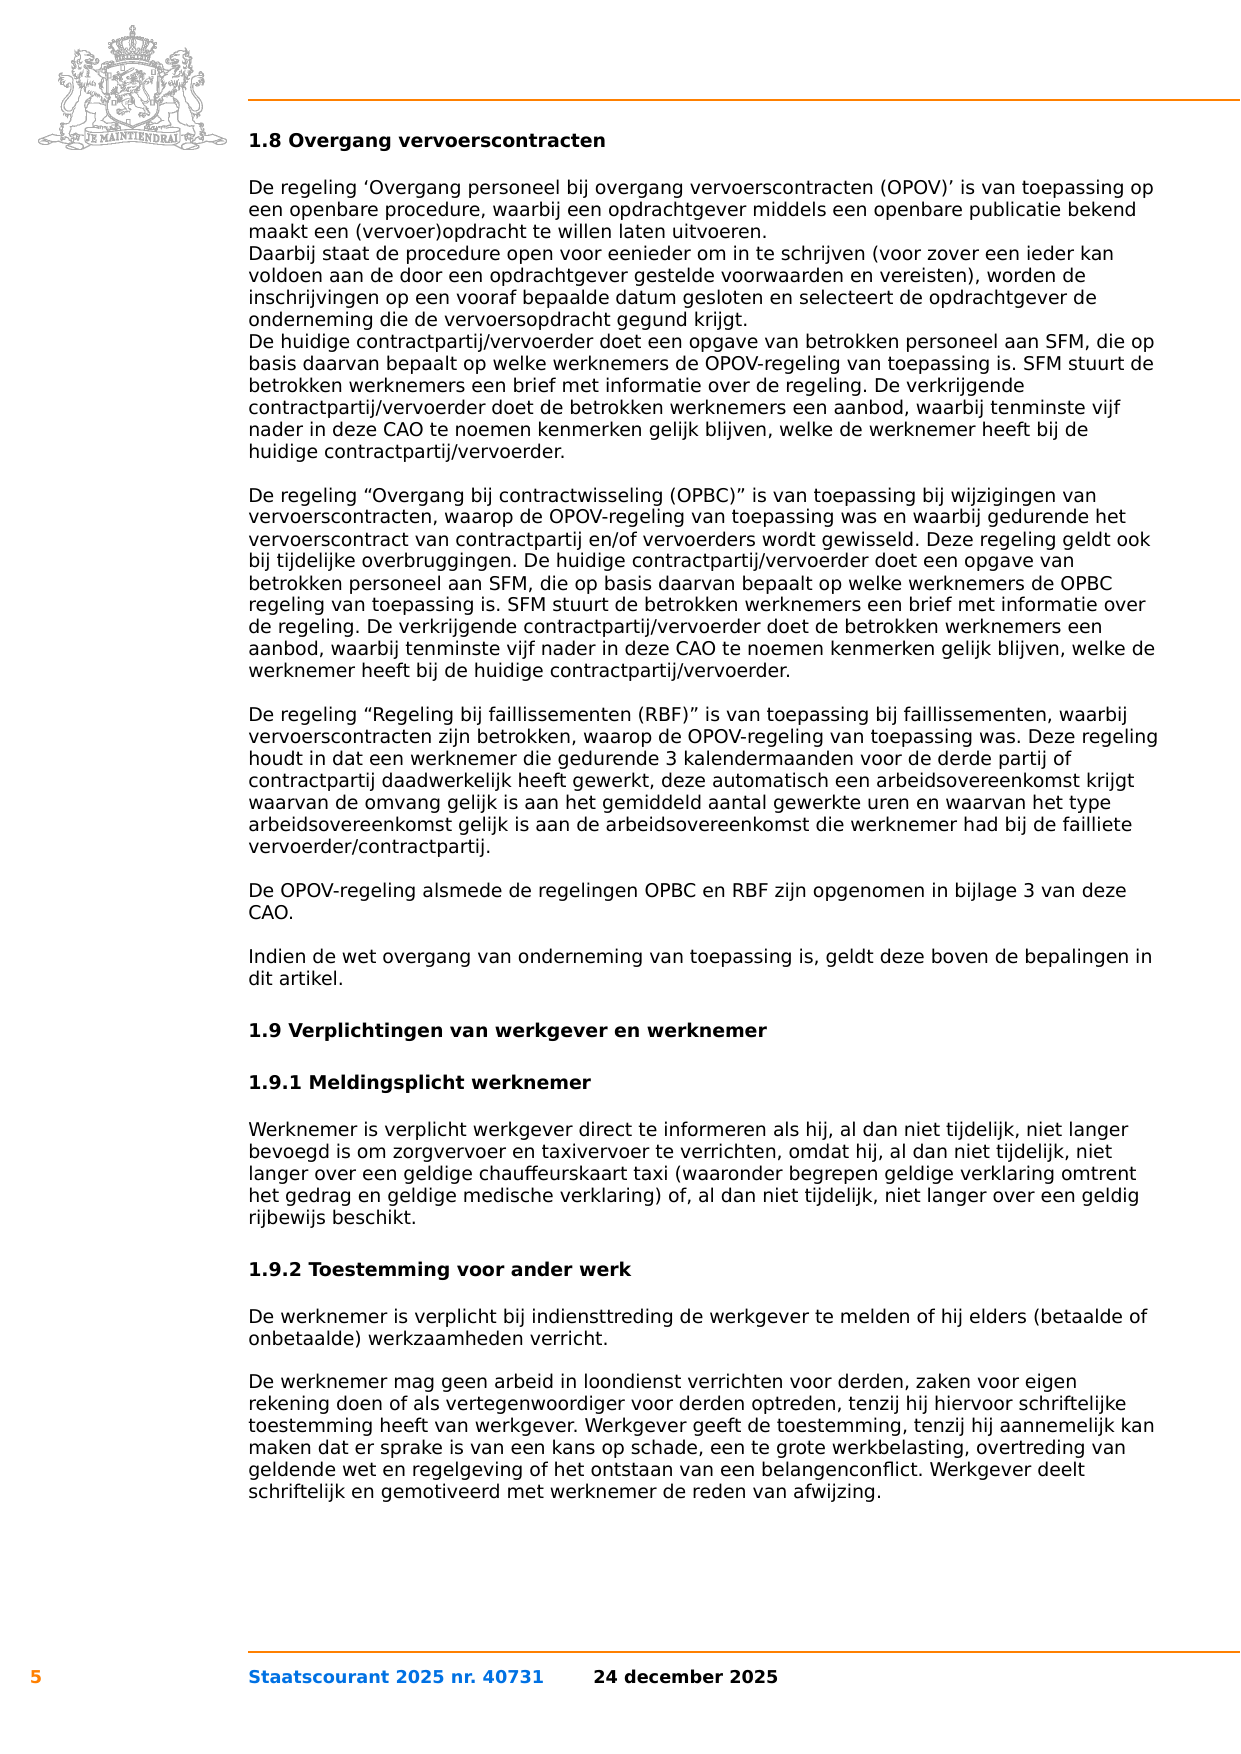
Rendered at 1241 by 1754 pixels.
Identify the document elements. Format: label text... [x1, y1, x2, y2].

text De huidige contractpartij/vervoerder doet een opgave van betrokken personeel aan SFM, die op basis daarvan bepaalt op welke werknemers de OPOV-regeling van toepassing is. SFM stuurt de betrokken werknemers een brief met informatie over de regeling. De verkrijgende contractpartij/vervoerder doet de betrokken werknemers een aanbod, waarbij tenminste vijf nader in deze CAO te noemen kenmerken gelijk blijven, welke de werknemer heeft bij de huidige contractpartij/vervoerder. [248, 331, 1163, 463]
subtitle 1.9.2 Toestemming voor ander werk [248, 1258, 1163, 1281]
subtitle 1.9.1 Meldingsplicht werknemer [248, 1072, 1163, 1094]
text De regeling ‘Overgang personeel bij overgang vervoerscontracten (OPOV)’ is van toepassing op een openbare procedure, waarbij een opdrachtgever middels een openbare publicatie bekend maakt een (vervoer)opdracht te willen laten uitvoeren. [248, 177, 1163, 243]
subtitle 1.9 Verplichtingen van werkgever en werknemer [248, 1020, 1163, 1042]
text Werknemer is verplicht werkgever direct te informeren als hij, al dan niet tijdelijk, niet langer bevoegd is om zorgvervoer en taxivervoer te verrichten, omdat hij, al dan niet tijdelijk, niet langer over een geldige chauffeurskaart taxi (waaronder begrepen geldige verklaring omtrent het gedrag en geldige medische verklaring) of, al dan niet tijdelijk, niet langer over een geldig rijbewijs beschikt. [248, 1119, 1163, 1228]
text Indien de wet overgang van onderneming van toepassing is, geldt deze boven de bepalingen in dit artikel. [248, 946, 1163, 990]
text De regeling “Regeling bij faillissementen (RBF)” is van toepassing bij faillissementen, waarbij vervoerscontracten zijn betrokken, waarop de OPOV-regeling van toepassing was. Deze regeling houdt in dat een werknemer die gedurende 3 kalendermaanden voor de derde partij of contractpartij daadwerkelijk heeft gewerkt, deze automatisch een arbeidsovereenkomst krijgt waarvan de omvang gelijk is aan het gemiddeld aantal gewerkte uren en waarvan het type arbeidsovereenkomst gelijk is aan de arbeidsovereenkomst die werknemer had bij de failliete vervoerder/contractpartij. [248, 704, 1163, 858]
subtitle 1.8 Overgang vervoerscontracten [248, 130, 1163, 152]
text De werknemer mag geen arbeid in loondienst verrichten voor derden, zaken voor eigen rekening doen of als vertegenwoordiger voor derden optreden, tenzij hij hiervoor schriftelijke toestemming heeft van werkgever. Werkgever geeft de toestemming, tenzij hij aannemelijk kan maken dat er sprake is van een kans op schade, een te grote werkbelasting, overtreding van geldende wet en regelgeving of het ontstaan van een belangenconflict. Werkgever deelt schriftelijk en gemotiveerd met werknemer de reden van afwijzing. [248, 1371, 1163, 1503]
text Daarbij staat de procedure open voor eenieder om in te schrijven (voor zover een ieder kan voldoen aan de door een opdrachtgever gestelde voorwaarden en vereisten), worden de inschrijvingen op een vooraf bepaalde datum gesloten en selecteert de opdrachtgever de onderneming die de vervoersopdracht gegund krijgt. [248, 243, 1163, 331]
text De werknemer is verplicht bij indiensttreding de werkgever te melden of hij elders (betaalde of onbetaalde) werkzaamheden verricht. [248, 1306, 1163, 1349]
picture [38, 25, 227, 150]
text De regeling “Overgang bij contractwisseling (OPBC)” is van toepassing bij wijzigingen van vervoerscontracten, waarop de OPOV-regeling van toepassing was en waarbij gedurende het vervoerscontract van contractpartij en/of vervoerders wordt gewisseld. Deze regeling geldt ook bij tijdelijke overbruggingen. De huidige contractpartij/vervoerder doet een opgave van betrokken personeel aan SFM, die op basis daarvan bepaalt op welke werknemers de OPBC regeling van toepassing is. SFM stuurt de betrokken werknemers een brief met informatie over de regeling. De verkrijgende contractpartij/vervoerder doet de betrokken werknemers een aanbod, waarbij tenminste vijf nader in deze CAO te noemen kenmerken gelijk blijven, welke de werknemer heeft bij de huidige contractpartij/vervoerder. [248, 484, 1163, 682]
text De OPOV-regeling alsmede de regelingen OPBC en RBF zijn opgenomen in bijlage 3 van deze CAO. [248, 880, 1163, 924]
